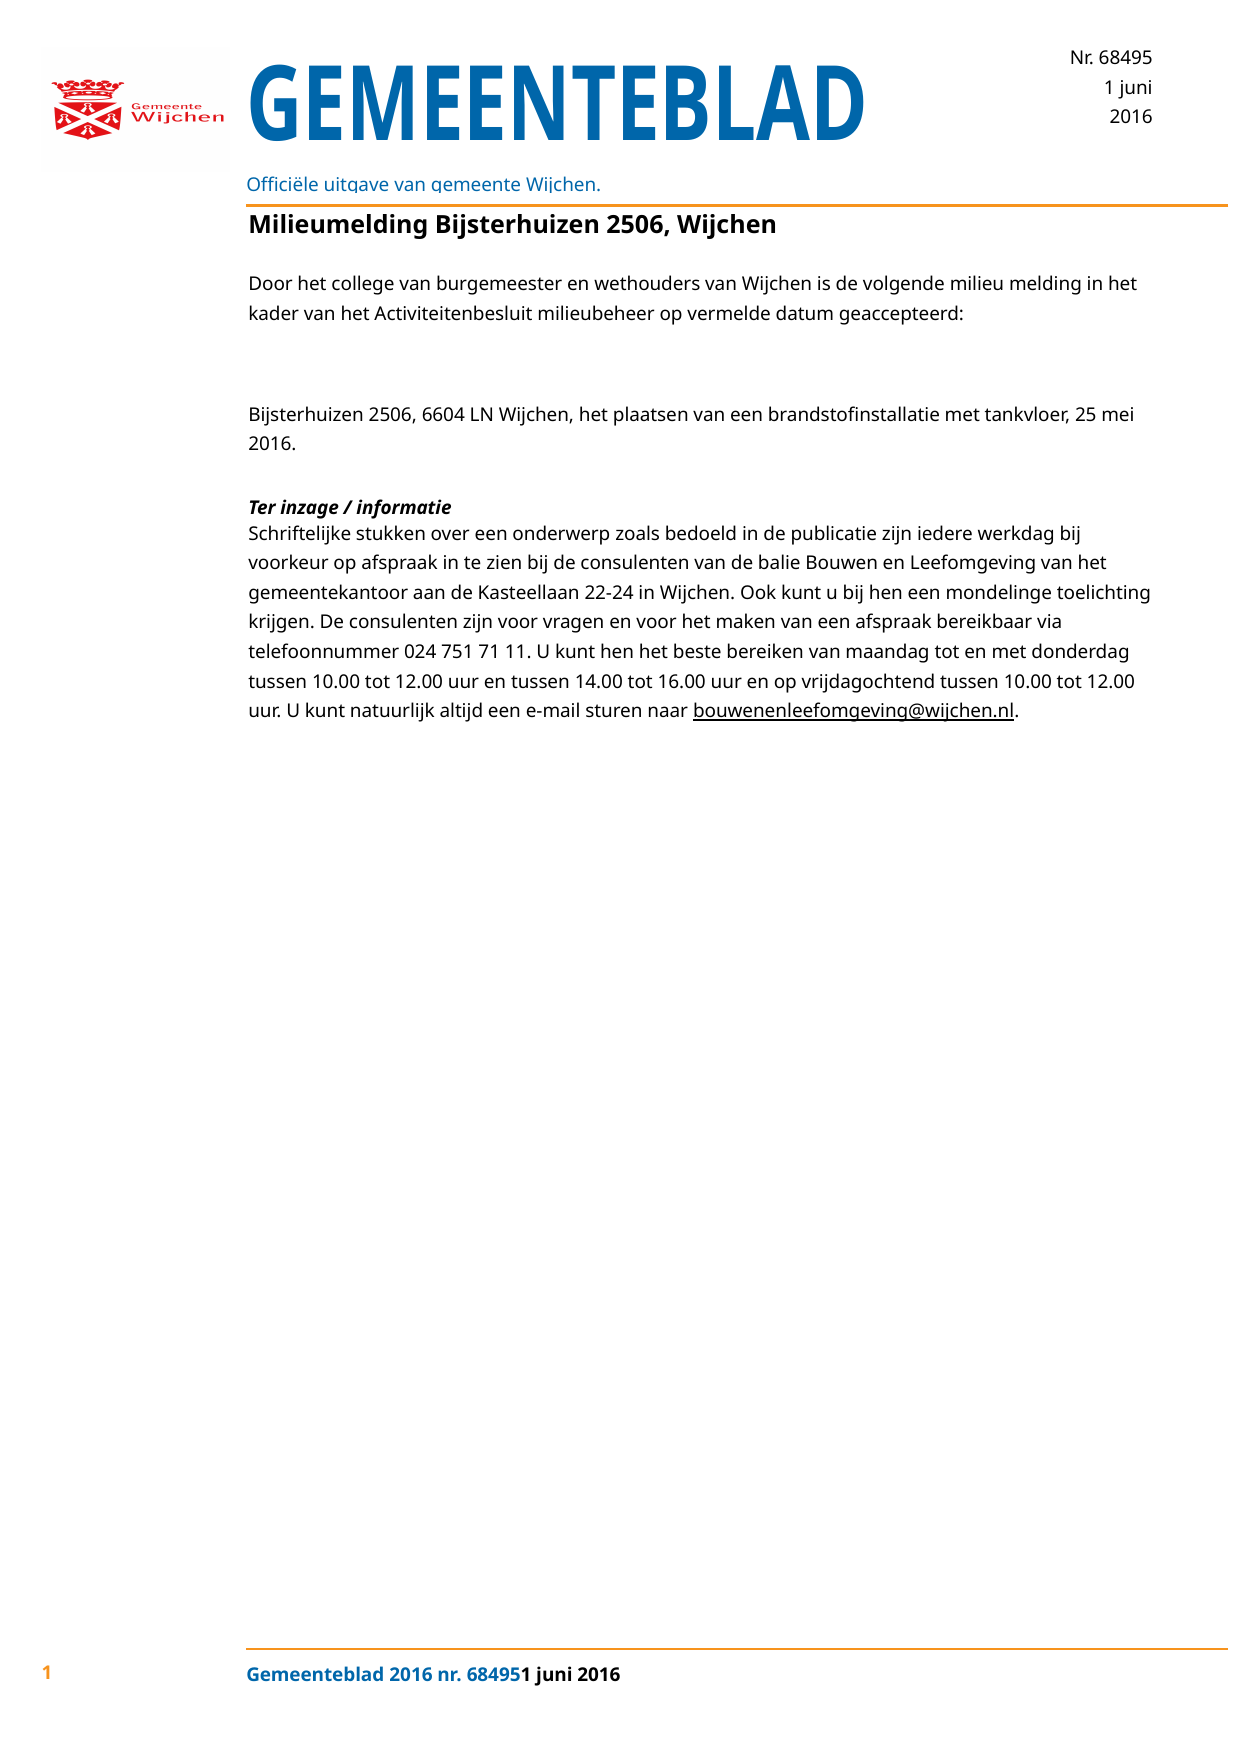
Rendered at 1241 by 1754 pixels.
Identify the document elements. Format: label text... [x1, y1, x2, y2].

text Bijsterhuizen 2506, 6604 LN Wijchen, het plaatsen van een brandstofinstallatie met tankvloer, 25 mei 2016. [248, 401, 1152, 456]
text Schriftelijke stukken over een onderwerp zoals bedoeld in de publicatie zijn iedere werkdag bij voorkeur op afspraak in te zien bij de consulenten van de balie Bouwen en Leefomgeving van het gemeentekantoor aan de Kasteellaan 22-24 in Wijchen. Ook kunt u bij hen een mondelinge toelichting krijgen. De consulenten zijn voor vragen en voor het maken van een afspraak bereikbaar via telefoonnummer 024 751 71 11. U kunt hen het beste bereiken van maandag tot en met donderdag tussen 10.00 tot 12.00 uur en tussen 14.00 tot 16.00 uur en op vrijdagochtend tussen 10.00 tot 12.00 uur. U kunt natuurlijk altijd een e-mail sturen naar bouwenenleefomgeving@wijchen.nl. [248, 520, 1152, 723]
text Ter inzage / informatie [248, 494, 1152, 520]
picture [41, 47, 231, 172]
text Door het college van burgemeester en wethouders van Wijchen is de volgende milieu melding in het kader van het Activiteitenbesluit milieubeheer op vermelde datum geaccepteerd: [248, 270, 1152, 326]
text Milieumelding Bijsterhuizen 2506, Wijchen [248, 207, 1152, 241]
